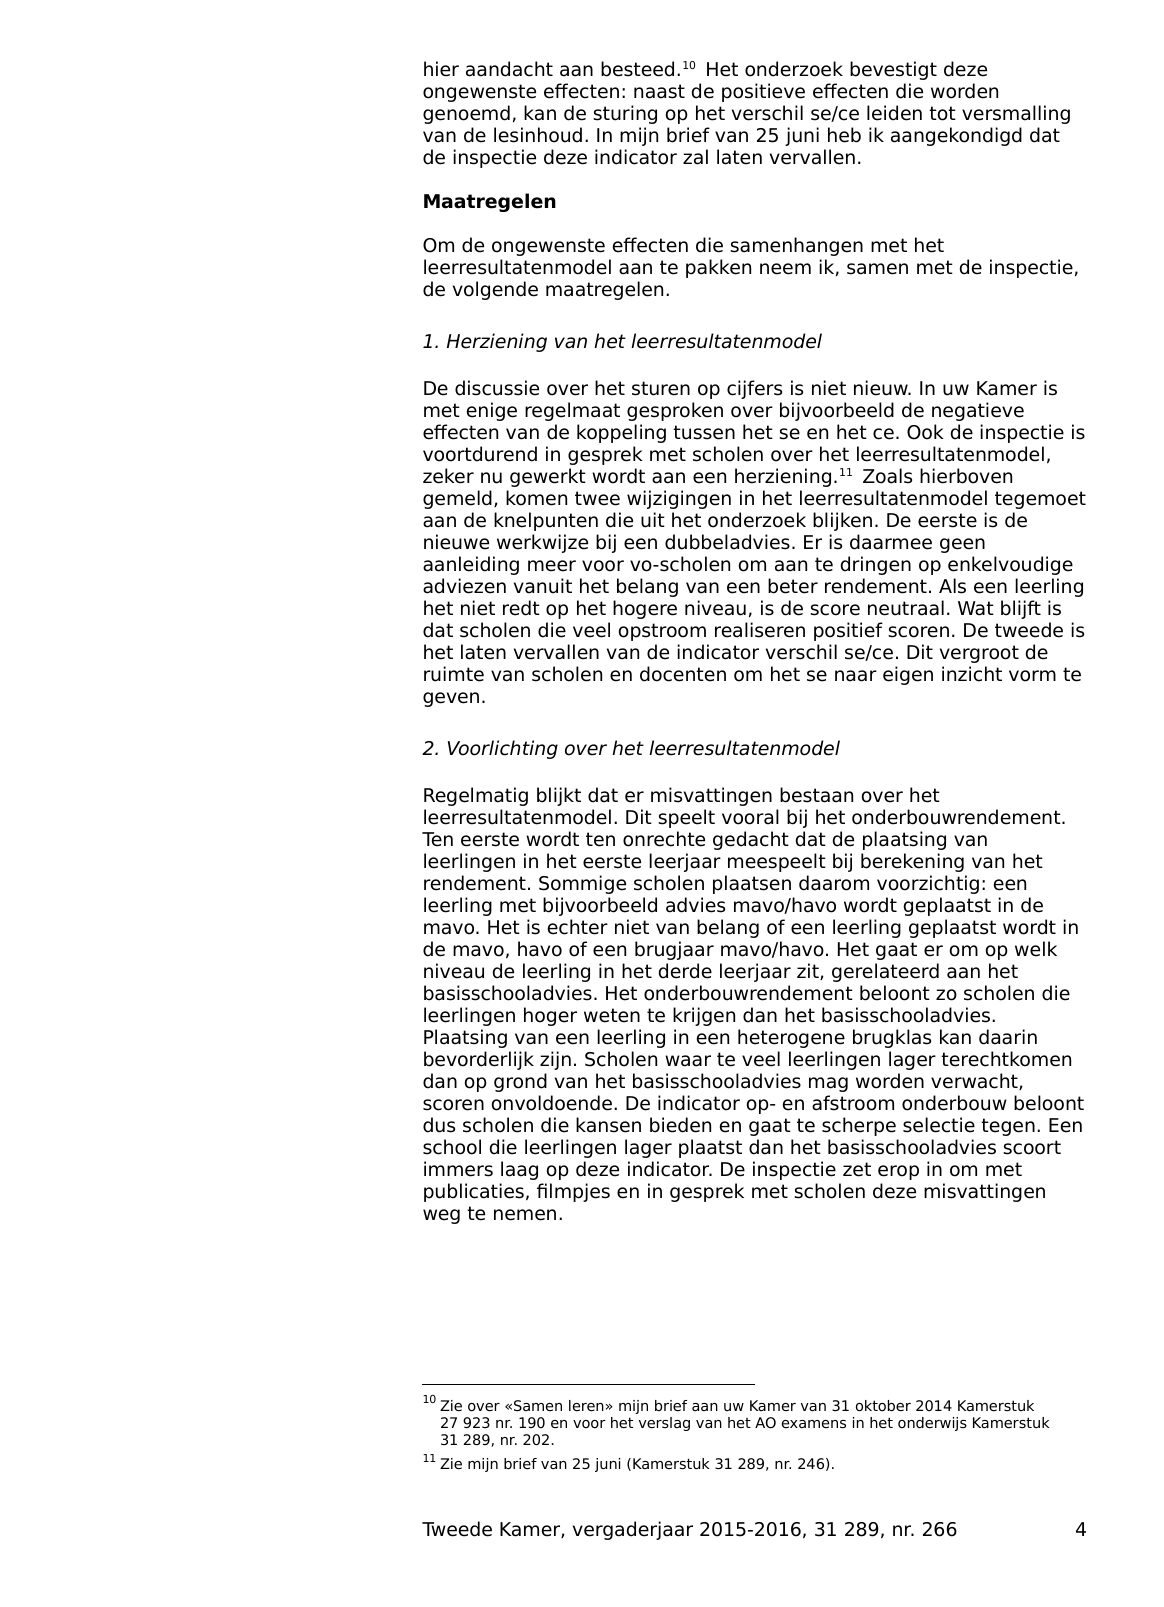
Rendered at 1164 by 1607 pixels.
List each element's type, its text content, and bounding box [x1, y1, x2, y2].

subtitle 1. Herziening van het leerresultatenmodel [422, 331, 1087, 353]
subtitle Maatregelen [422, 191, 1087, 213]
text De discussie over het sturen op cijfers is niet nieuw. In uw Kamer is met enige regelmaat gesproken over bijvoorbeeld de negatieve effecten van de koppeling tussen het se en het ce. Ook de inspectie is voortdurend in gesprek met scholen over het leerresultatenmodel, zeker nu gewerkt wordt aan een herziening. Zoals hierboven gemeld, komen twee wijzigingen in het leerresultatenmodel tegemoet aan de knelpunten die uit het onderzoek blijken. De eerste is de nieuwe werkwijze bij een dubbeladvies. Er is daarmee geen aanleiding meer voor vo-scholen om aan te dringen op enkelvoudige adviezen vanuit het belang van een beter rendement. Als een leerling het niet redt op het hogere niveau, is de score neutraal. Wat blijft is dat scholen die veel opstroom realiseren positief scoren. De tweede is het laten vervallen van de indicator verschil se/ce. Dit vergroot de ruimte van scholen en docenten om het se naar eigen inzicht vorm te geven. [422, 378, 1087, 708]
subtitle 2. Voorlichting over het leerresultatenmodel [422, 738, 1087, 760]
text Zie mijn brief van 25 juni (Kamerstuk 31 289, nr. 246). [422, 1452, 1087, 1474]
text Regelmatig blijkt dat er misvattingen bestaan over het leerresultatenmodel. Dit speelt vooral bij het onderbouwrendement. Ten eerste wordt ten onrechte gedacht dat de plaatsing van leerlingen in het eerste leerjaar meespeelt bij berekening van het rendement. Sommige scholen plaatsen daarom voorzichtig: een leerling met bijvoorbeeld advies mavo/havo wordt geplaatst in de mavo. Het is echter niet van belang of een leerling geplaatst wordt in de mavo, havo of een brugjaar mavo/havo. Het gaat er om op welk niveau de leerling in het derde leerjaar zit, gerelateerd aan het basisschooladvies. Het onderbouwrendement beloont zo scholen die leerlingen hoger weten te krijgen dan het basisschooladvies. Plaatsing van een leerling in een heterogene brugklas kan daarin bevorderlijk zijn. Scholen waar te veel leerlingen lager terechtkomen dan op grond van het basisschooladvies mag worden verwacht, scoren onvoldoende. De indicator op- en afstroom onderbouw beloont dus scholen die kansen bieden en gaat te scherpe selectie tegen. Een school die leerlingen lager plaatst dan het basisschooladvies scoort immers laag op deze indicator. De inspectie zet erop in om met publicaties, filmpjes en in gesprek met scholen deze misvattingen weg te nemen. [422, 785, 1087, 1224]
text Om de ongewenste effecten die samenhangen met het leerresultatenmodel aan te pakken neem ik, samen met de inspectie, de volgende maatregelen. [422, 235, 1087, 301]
text hier aandacht aan besteed. Het onderzoek bevestigt deze ongewenste effecten: naast de positieve effecten die worden genoemd, kan de sturing op het verschil se/ce leiden tot versmalling van de lesinhoud. In mijn brief van 25 juni heb ik aangekondigd dat de inspectie deze indicator zal laten vervallen. [422, 59, 1087, 169]
text Zie over «Samen leren» mijn brief aan uw Kamer van 31 oktober 2014 Kamerstuk 27 923 nr. 190 en voor het verslag van het AO examens in het onderwijs Kamerstuk 31 289, nr. 202. [422, 1393, 1087, 1449]
